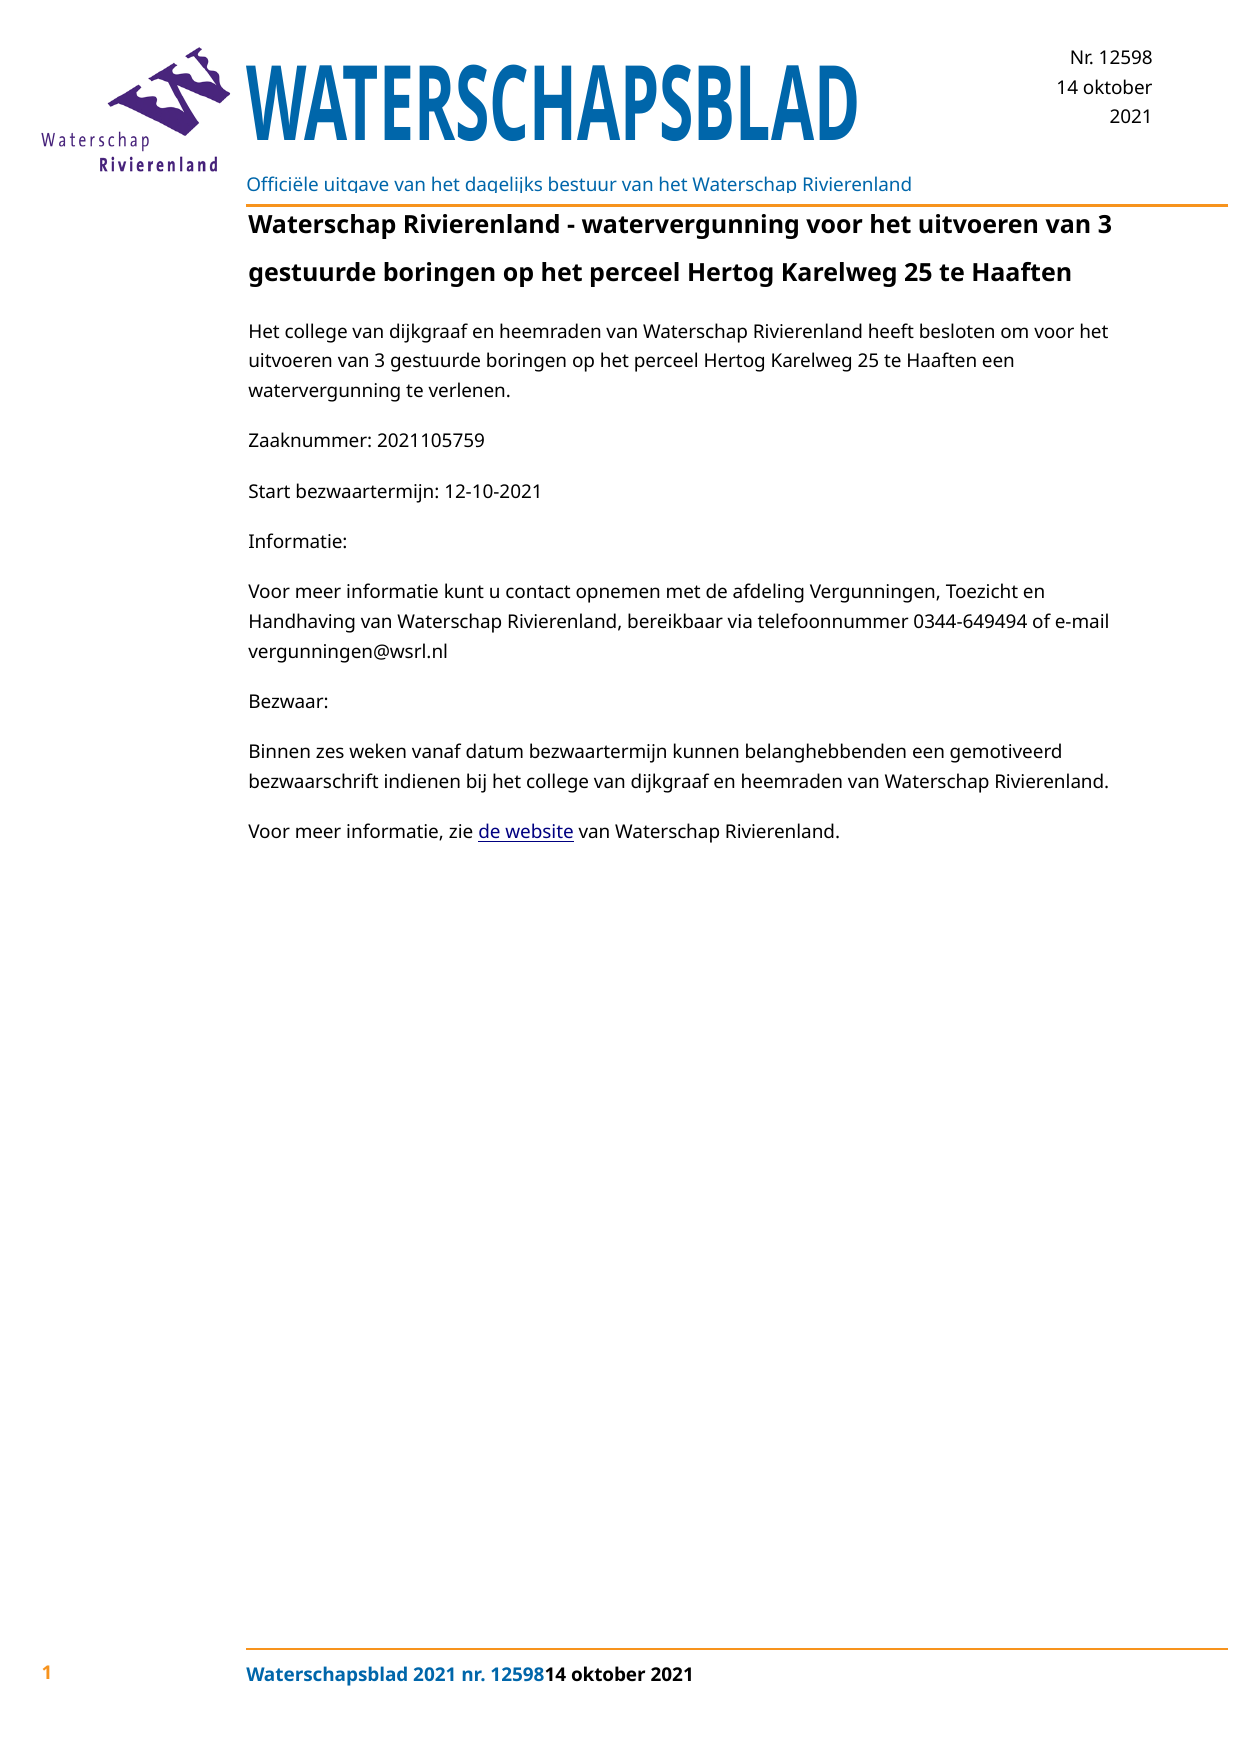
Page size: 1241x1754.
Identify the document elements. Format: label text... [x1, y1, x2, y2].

text Voor meer informatie kunt u contact opnemen met de afdeling Vergunningen, Toezicht en Handhaving van Waterschap Rivierenland, bereikbaar via telefoonnummer 0344-649494 of e-mail vergunningen@wsrl.nl [248, 579, 1152, 664]
text Informatie: [248, 528, 1152, 554]
text Bezwaar: [248, 688, 1152, 714]
text Voor meer informatie, zie de website van Waterschap Rivierenland. [248, 819, 1152, 844]
picture [41, 47, 231, 172]
text Het college van dijkgraaf en heemraden van Waterschap Rivierenland heeft besloten om voor het uitvoeren van 3 gestuurde boringen op het perceel Hertog Karelweg 25 te Haaften een watervergunning te verlenen. [248, 318, 1152, 403]
text Start bezwaartermijn: 12-10-2021 [248, 478, 1152, 504]
text Binnen zes weken vanaf datum bezwaartermijn kunnen belanghebbenden een gemotiveerd bezwaarschrift indienen bij het college van dijkgraaf en heemraden van Waterschap Rivierenland. [248, 739, 1152, 794]
text Zaaknummer: 2021105759 [248, 427, 1152, 453]
text Waterschap Rivierenland - watervergunning voor het uitvoeren van 3 gestuurde boringen op het perceel Hertog Karelweg 25 te Haaften [248, 207, 1152, 288]
